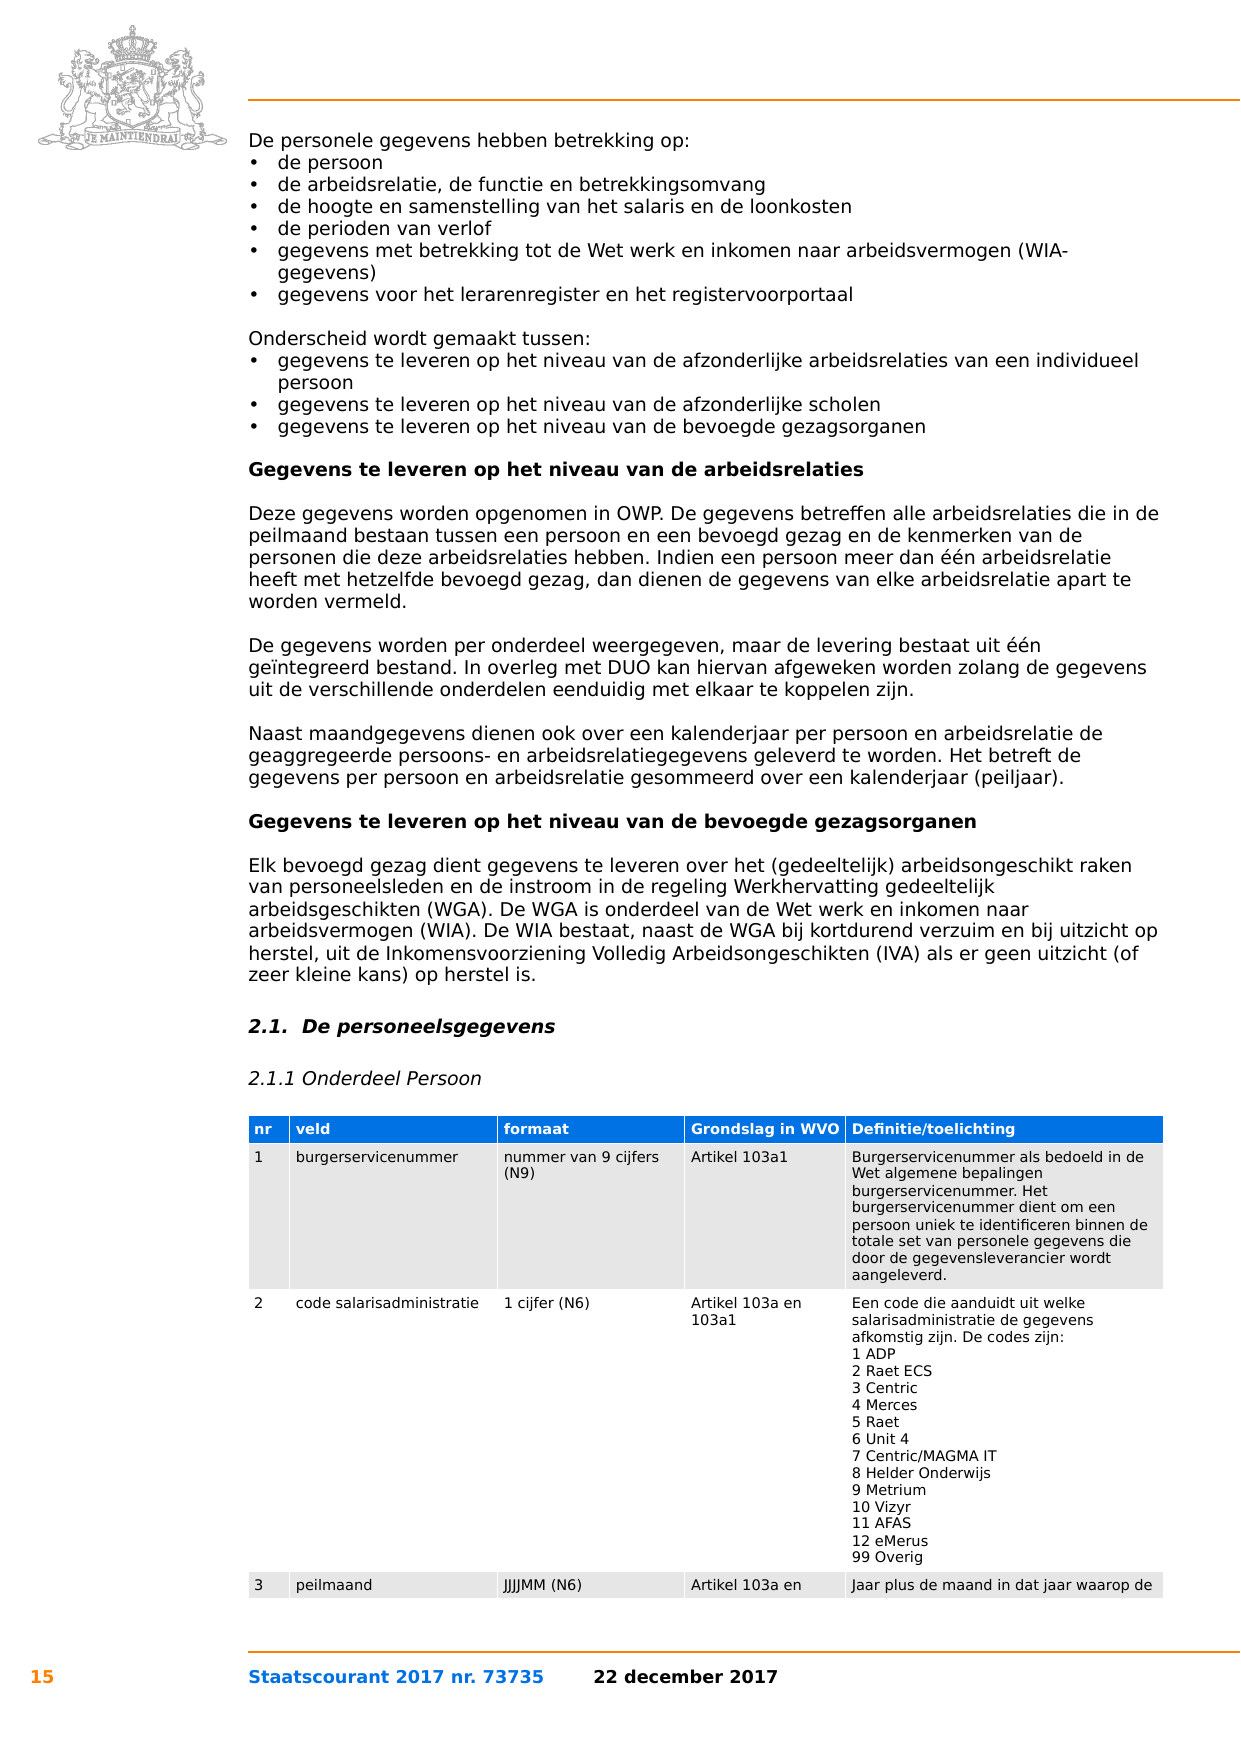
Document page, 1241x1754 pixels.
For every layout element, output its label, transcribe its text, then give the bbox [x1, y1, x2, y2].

text • gegevens te leveren op het niveau van de afzonderlijke arbeidsrelaties van een individueel persoon [248, 349, 1163, 393]
text Naast maandgegevens dienen ook over een kalenderjaar per persoon en arbeidsrelatie de geaggregeerde persoons- en arbeidsrelatiegegevens geleverd te worden. Het betreft de gegevens per persoon en arbeidsrelatie gesommeerd over een kalenderjaar (peiljaar). [248, 723, 1163, 789]
subtitle Gegevens te leveren op het niveau van de arbeidsrelaties [248, 459, 1163, 481]
table_cell Artikel 103a en 103a1 [685, 1290, 845, 1571]
subtitle Gegevens te leveren op het niveau van de bevoegde gezagsorganen [248, 811, 1163, 833]
table_cell peilmaand [290, 1572, 497, 1598]
table_header formaat [498, 1116, 684, 1143]
text • gegevens te leveren op het niveau van de bevoegde gezagsorganen [248, 416, 1163, 437]
text • gegevens met betrekking tot de Wet werk en inkomen naar arbeidsvermogen (WIA-gegevens) [248, 240, 1163, 284]
text Deze gegevens worden opgenomen in OWP. De gegevens betreffen alle arbeidsrelaties die in de peilmaand bestaan tussen een persoon en een bevoegd gezag en de kenmerken van de personen die deze arbeidsrelaties hebben. Indien een persoon meer dan één arbeidsrelatie heeft met hetzelfde bevoegd gezag, dan dienen de gegevens van elke arbeidsrelatie apart te worden vermeld. [248, 503, 1163, 613]
table_cell Artikel 103a1 [685, 1144, 845, 1289]
table_cell Burgerservicenummer als bedoeld in de Wet algemene bepalingen burgerservicenummer. Het burgerservicenummer dient om een persoon uniek te identificeren binnen de totale set van personele gegevens die door de gegevensleverancier wordt aangeleverd. [846, 1144, 1163, 1289]
table_cell nummer van 9 cijfers (N9) [498, 1144, 684, 1289]
table_header Definitie/toelichting [846, 1116, 1163, 1143]
picture [38, 25, 227, 150]
table_header veld [290, 1116, 497, 1143]
text De gegevens worden per onderdeel weergegeven, maar de levering bestaat uit één geïntegreerd bestand. In overleg met DUO kan hiervan afgeweken worden zolang de gegevens uit de verschillende onderdelen eenduidig met elkaar te koppelen zijn. [248, 635, 1163, 701]
table_cell 1 [249, 1144, 289, 1289]
table_cell 3 [249, 1572, 289, 1598]
table_cell JJJJMM (N6) [498, 1572, 684, 1598]
table_cell Jaar plus de maand in dat jaar waarop de [846, 1572, 1163, 1598]
text • gegevens te leveren op het niveau van de afzonderlijke scholen [248, 393, 1163, 416]
table_header Grondslag in WVO [685, 1116, 845, 1143]
text • de hoogte en samenstelling van het salaris en de loonkosten [248, 196, 1163, 218]
subtitle 2.1. De personeelsgegevens [248, 1016, 1163, 1038]
table_cell burgerservicenummer [290, 1144, 497, 1289]
table_cell Een code die aanduidt uit welke salarisadministratie de gegevens afkomstig zijn. De codes zijn: 1 ADP 2 Raet ECS 3 Centric 4 Merces 5 Raet 6 Unit 4 7 Centric/MAGMA IT 8 Helder Onderwijs 9 Metrium 10 Vizyr 11 AFAS 12 eMerus 99 Overig [846, 1290, 1163, 1571]
text Onderscheid wordt gemaakt tussen: [248, 328, 1163, 349]
table_cell Artikel 103a en [685, 1572, 845, 1598]
text • de persoon [248, 152, 1163, 174]
table_cell code salarisadministratie [290, 1290, 497, 1571]
table_header nr [249, 1116, 289, 1143]
text Elk bevoegd gezag dient gegevens te leveren over het (gedeeltelijk) arbeidsongeschikt raken van personeelsleden en de instroom in de regeling Werkhervatting gedeeltelijk arbeidsgeschikten (WGA). De WGA is onderdeel van de Wet werk en inkomen naar arbeidsvermogen (WIA). De WIA bestaat, naast de WGA bij kortdurend verzuim en bij uitzicht op herstel, uit de Inkomensvoorziening Volledig Arbeidsongeschikten (IVA) als er geen uitzicht (of zeer kleine kans) op herstel is. [248, 854, 1163, 986]
text • gegevens voor het lerarenregister en het registervoorportaal [248, 284, 1163, 306]
text • de perioden van verlof [248, 218, 1163, 240]
text De personele gegevens hebben betrekking op: [248, 130, 1163, 152]
table_cell 2 [249, 1290, 289, 1571]
subtitle 2.1.1 Onderdeel Persoon [248, 1068, 1163, 1090]
table_cell 1 cijfer (N6) [498, 1290, 684, 1571]
text • de arbeidsrelatie, de functie en betrekkingsomvang [248, 174, 1163, 196]
